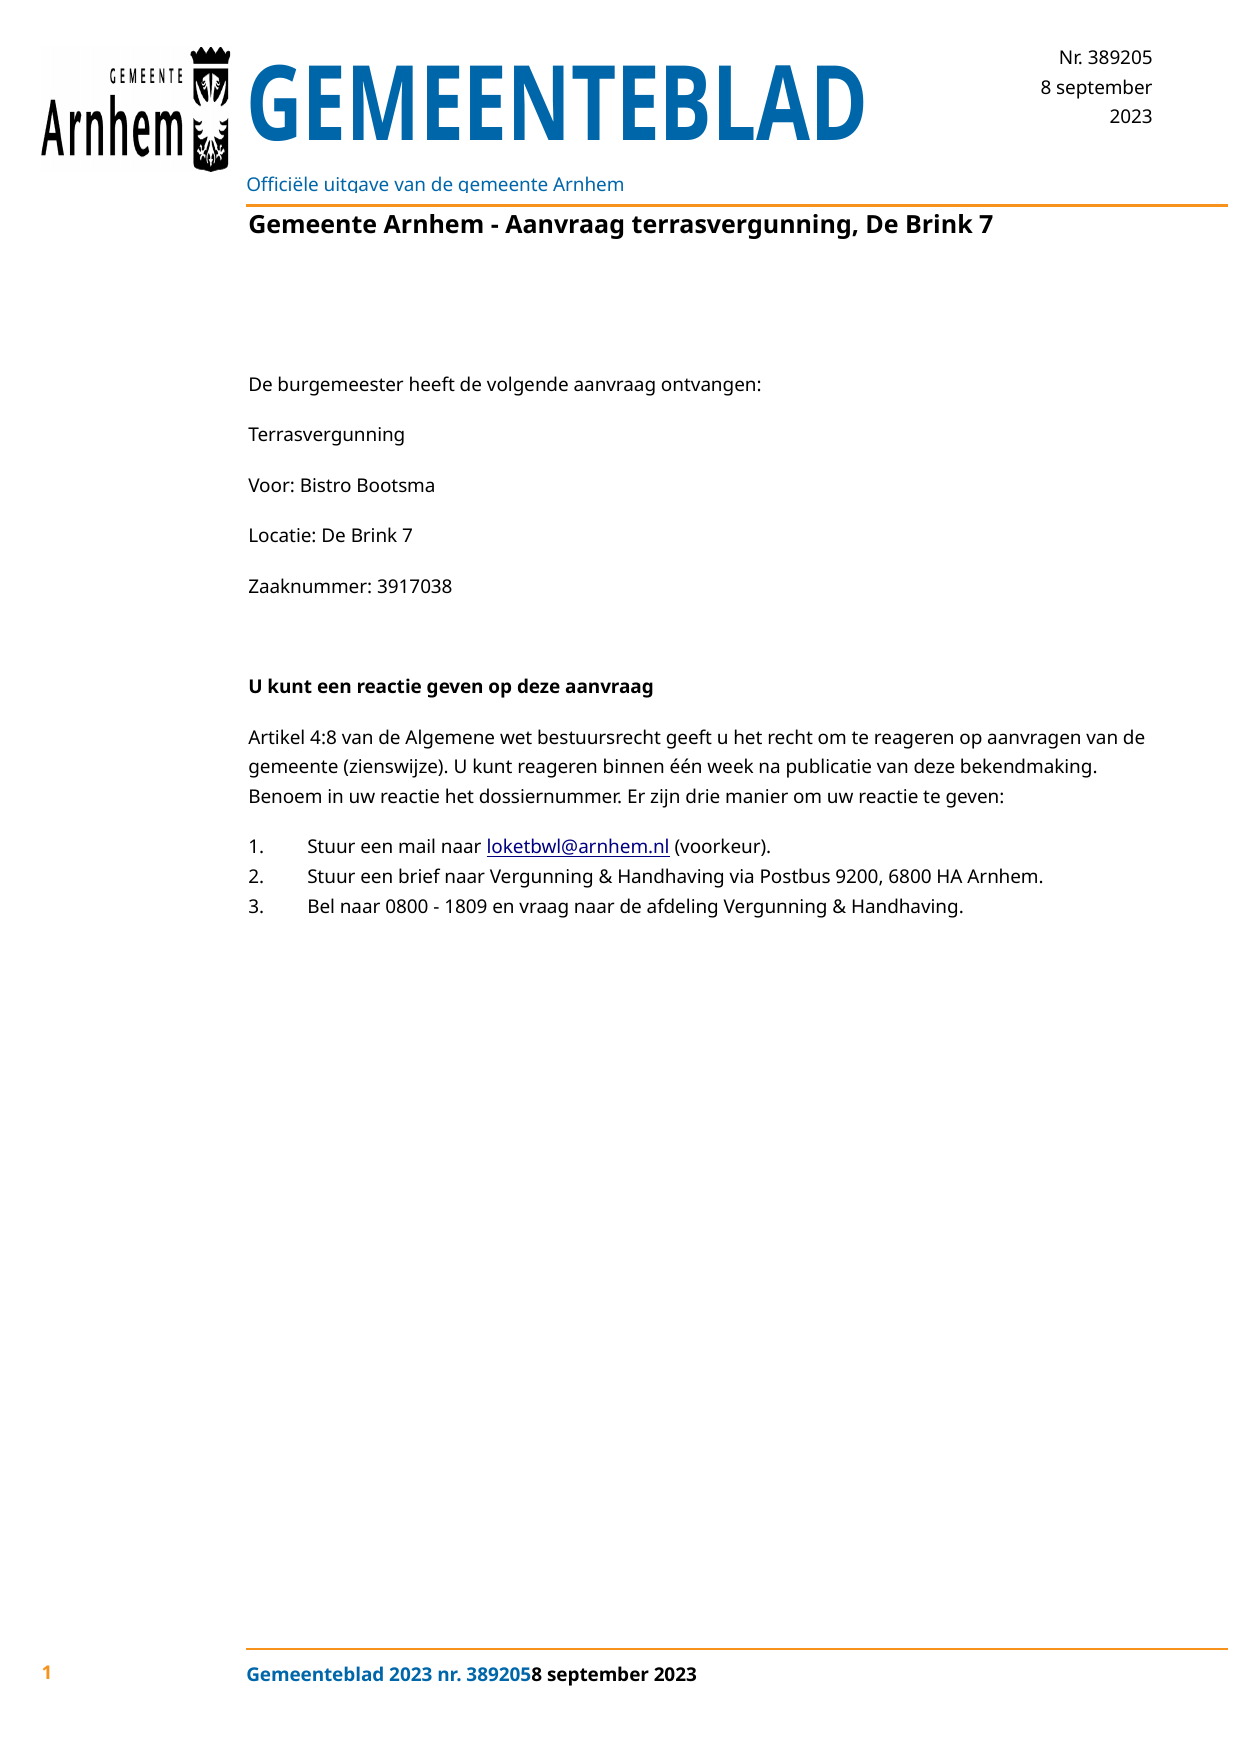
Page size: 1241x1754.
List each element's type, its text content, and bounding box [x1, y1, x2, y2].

text Artikel 4:8 van de Algemene wet bestuursrecht geeft u het recht om te reageren op aanvragen van de gemeente (zienswijze). U kunt reageren binnen één week na publicatie van deze bekendmaking. Benoem in uw reactie het dossiernummer. Er zijn drie manier om uw reactie te geven: [248, 724, 1152, 809]
text Zaaknummer: 3917038 [248, 573, 1152, 598]
picture [41, 47, 231, 172]
text Voor: Bistro Bootsma [248, 472, 1152, 498]
list Stuur een mail naar loketbwl@arnhem.nl (voorkeur). [248, 834, 1152, 859]
text De burgemeester heeft de volgende aanvraag ontvangen: [248, 371, 1152, 397]
text U kunt een reactie geven op deze aanvraag [248, 674, 1152, 699]
list Stuur een brief naar Vergunning & Handhaving via Postbus 9200, 6800 HA Arnhem. [248, 863, 1152, 889]
text Terrasvergunning [248, 422, 1152, 447]
text Locatie: De Brink 7 [248, 522, 1152, 548]
list Bel naar 0800 - 1809 en vraag naar de afdeling Vergunning & Handhaving. [248, 893, 1152, 918]
text Gemeente Arnhem - Aanvraag terrasvergunning, De Brink 7 [248, 207, 1152, 241]
